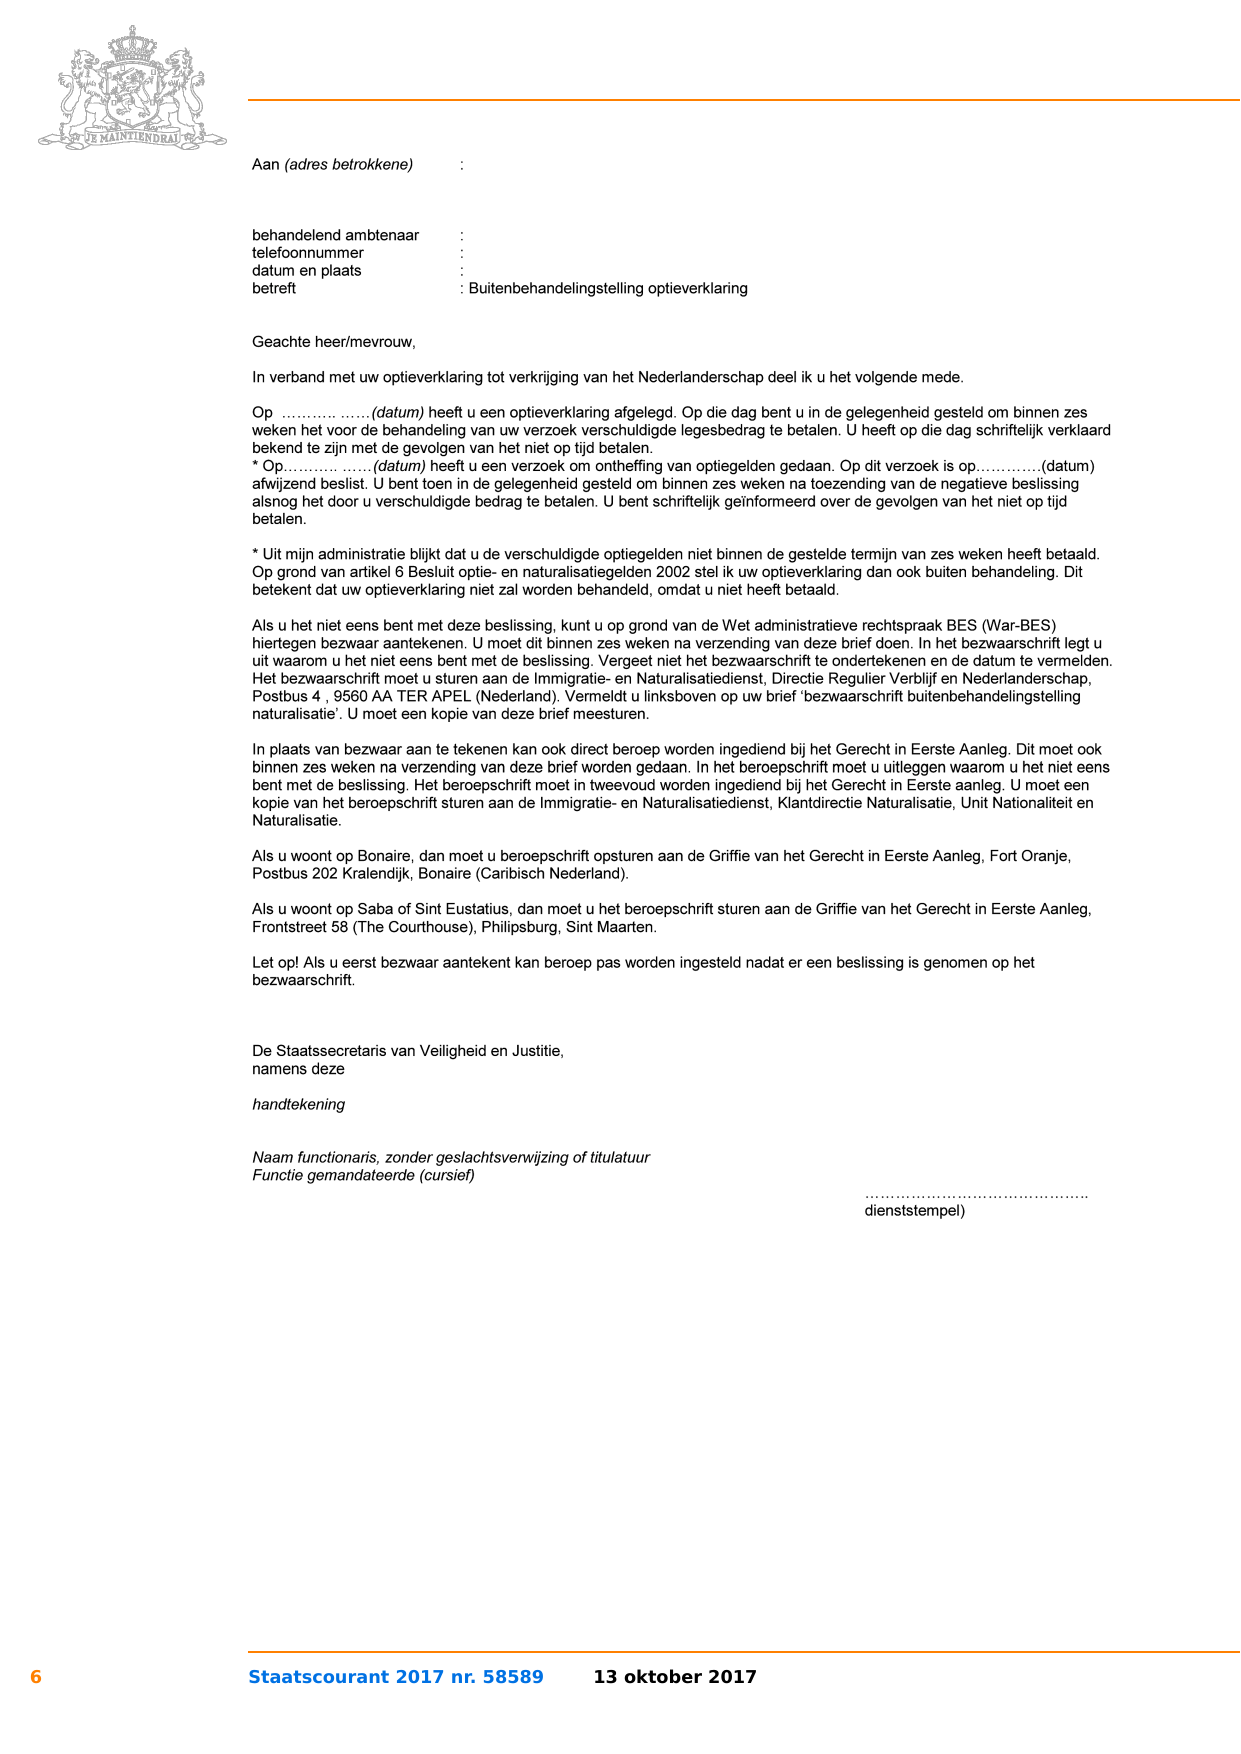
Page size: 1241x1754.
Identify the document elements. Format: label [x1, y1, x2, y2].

picture [38, 25, 227, 150]
picture [248, 155, 1134, 1224]
